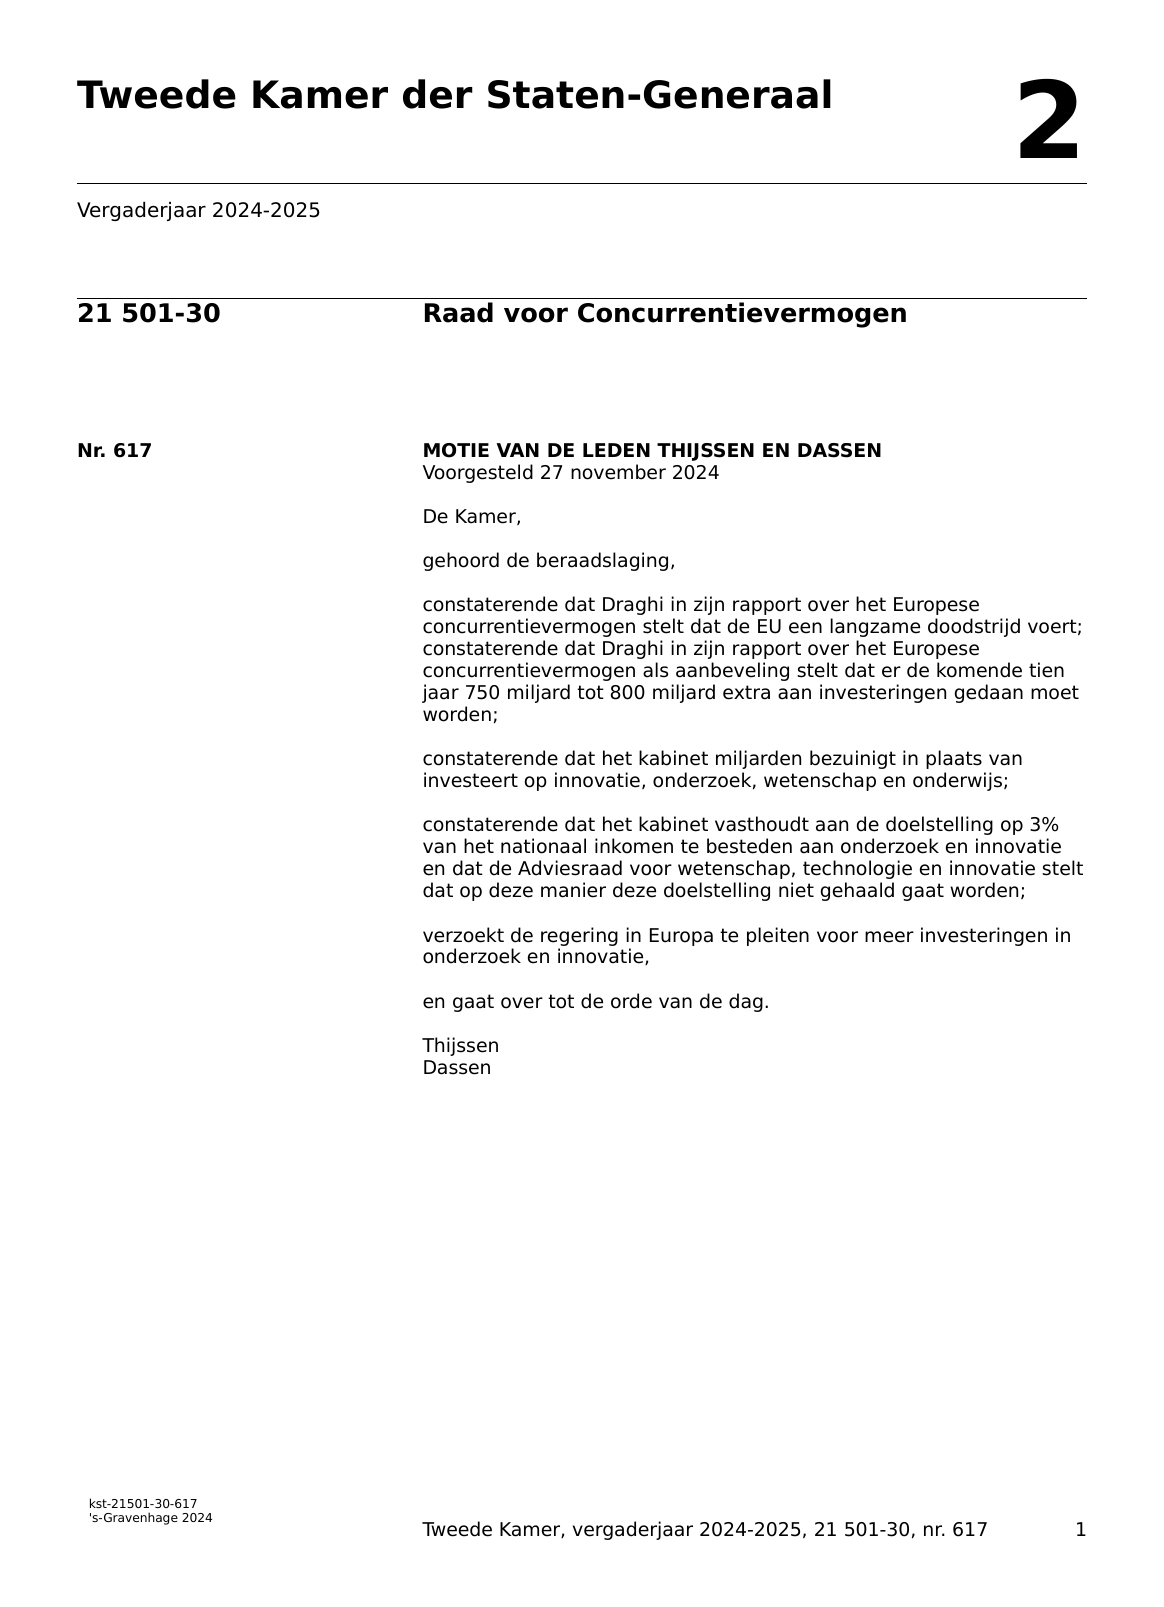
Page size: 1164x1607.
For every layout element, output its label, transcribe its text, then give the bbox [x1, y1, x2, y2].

subtitle 21 501-30 Raad voor Concurrentievermogen [77, 299, 1087, 329]
subtitle Nr. 617 MOTIE VAN DE LEDEN THIJSSEN EN DASSEN [77, 440, 1087, 462]
text constaterende dat het kabinet vasthoudt aan de doelstelling op 3% van het nationaal inkomen te besteden aan onderzoek en innovatie en dat de Adviesraad voor wetenschap, technologie en innovatie stelt dat op deze manier deze doelstelling niet gehaald gaat worden; [422, 814, 1087, 902]
table_cell Vergaderjaar 2024-2025 [77, 184, 1087, 298]
text verzoekt de regering in Europa te pleiten voor meer investeringen in onderzoek en innovatie, [422, 924, 1087, 968]
text constaterende dat Draghi in zijn rapport over het Europese concurrentievermogen stelt dat de EU een langzame doodstrijd voert; [422, 594, 1087, 638]
text en gaat over tot de orde van de dag. [422, 991, 1087, 1013]
text 's-Gravenhage 2024 [88, 1511, 323, 1525]
text gehoord de beraadslaging, [422, 550, 1087, 572]
table_header Tweede Kamer der Staten-Generaal [77, 59, 886, 183]
text Thijssen [422, 1035, 1087, 1057]
text Dassen [422, 1057, 1087, 1079]
table_header 2 [886, 59, 1087, 183]
text constaterende dat Draghi in zijn rapport over het Europese concurrentievermogen als aanbeveling stelt dat er de komende tien jaar 750 miljard tot 800 miljard extra aan investeringen gedaan moet worden; [422, 638, 1087, 726]
text De Kamer, [422, 506, 1087, 528]
text constaterende dat het kabinet miljarden bezuinigt in plaats van investeert op innovatie, onderzoek, wetenschap en onderwijs; [422, 748, 1087, 792]
text kst-21501-30-617 [88, 1497, 323, 1511]
text Voorgesteld 27 november 2024 [422, 462, 1087, 484]
